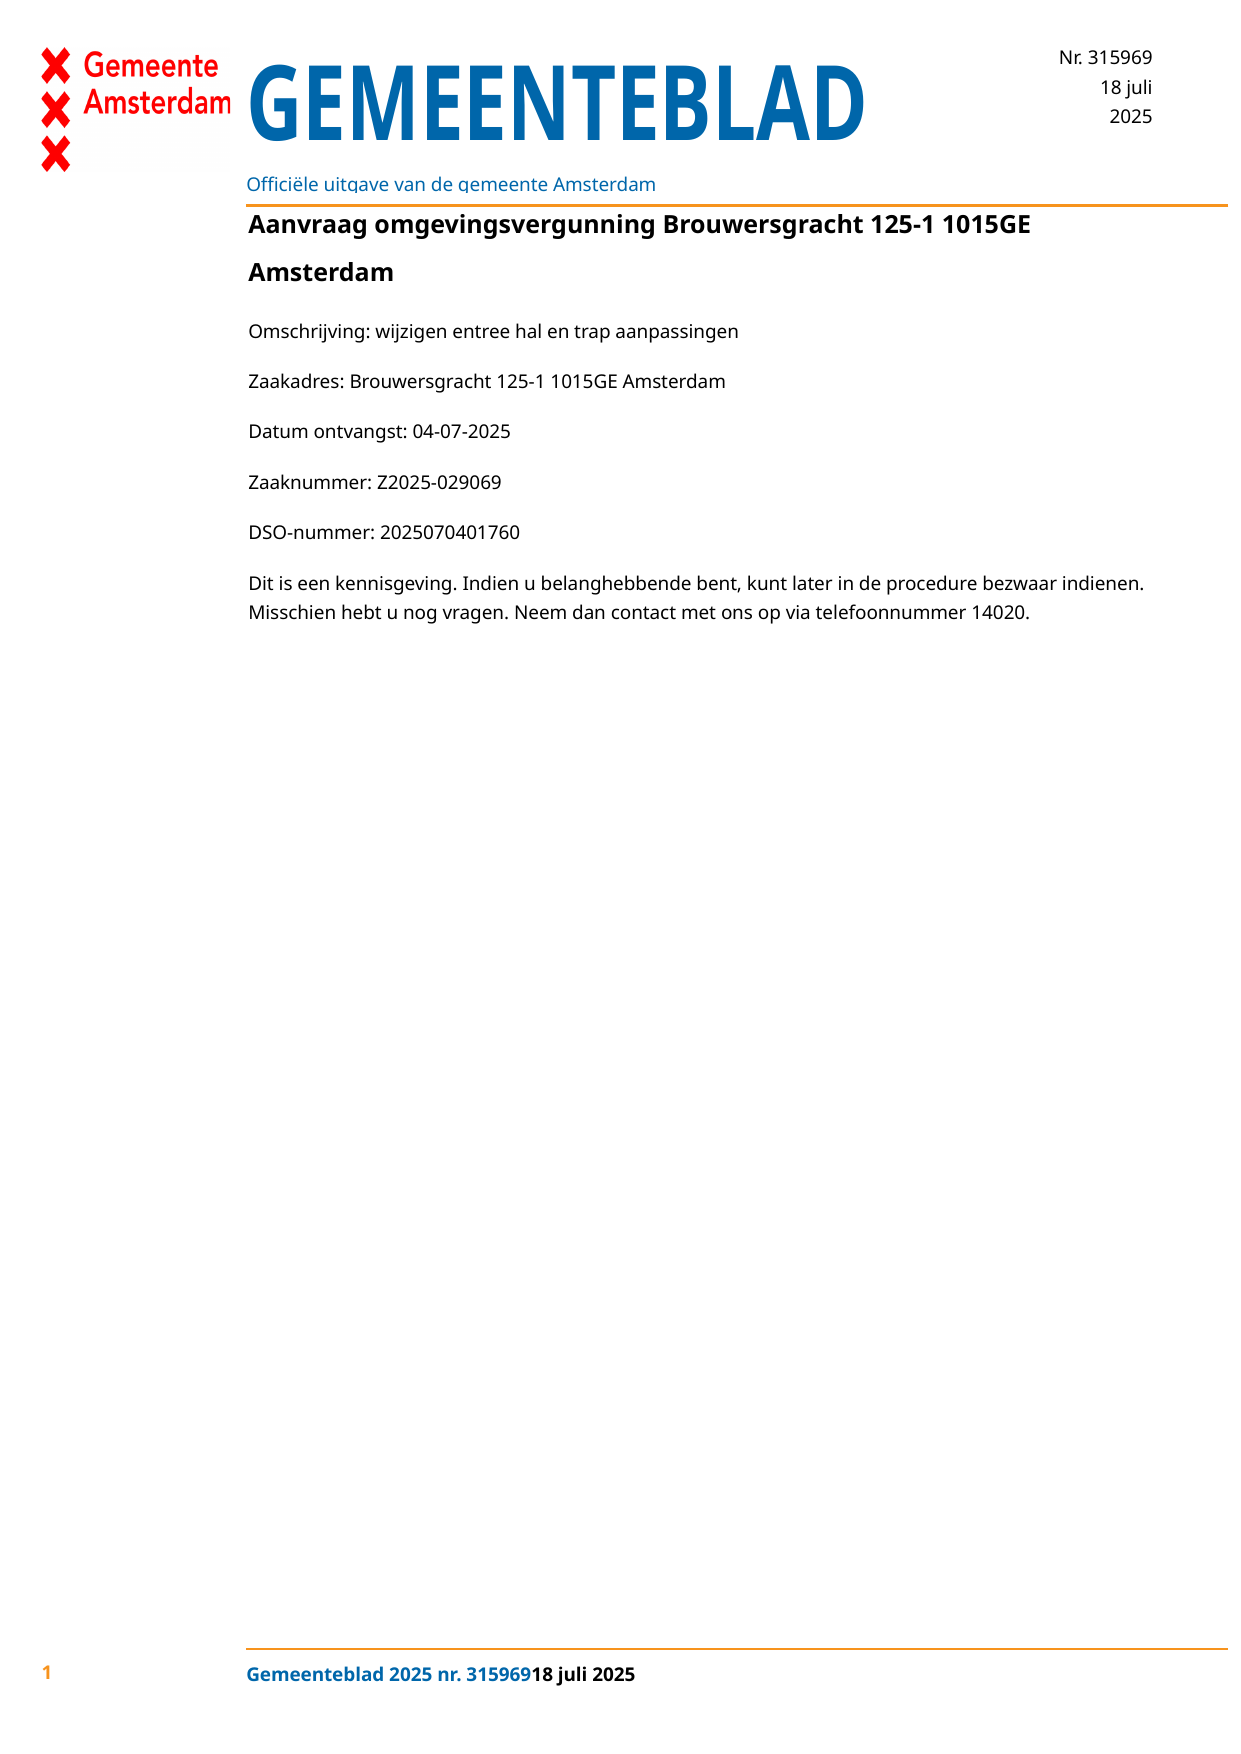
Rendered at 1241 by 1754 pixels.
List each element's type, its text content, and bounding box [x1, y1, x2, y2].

text Omschrijving: wijzigen entree hal en trap aanpassingen [248, 318, 1152, 344]
text Datum ontvangst: 04-07-2025 [248, 419, 1152, 444]
text DSO-nummer: 2025070401760 [248, 519, 1152, 545]
picture [41, 47, 231, 172]
text Dit is een kennisgeving. Indien u belanghebbende bent, kunt later in de procedure bezwaar indienen. Misschien hebt u nog vragen. Neem dan contact met ons op via telefoonnummer 14020. [248, 570, 1152, 625]
text Aanvraag omgevingsvergunning Brouwersgracht 125-1 1015GE Amsterdam [248, 207, 1152, 288]
text Zaaknummer: Z2025-029069 [248, 469, 1152, 495]
text Zaakadres: Brouwersgracht 125-1 1015GE Amsterdam [248, 368, 1152, 394]
